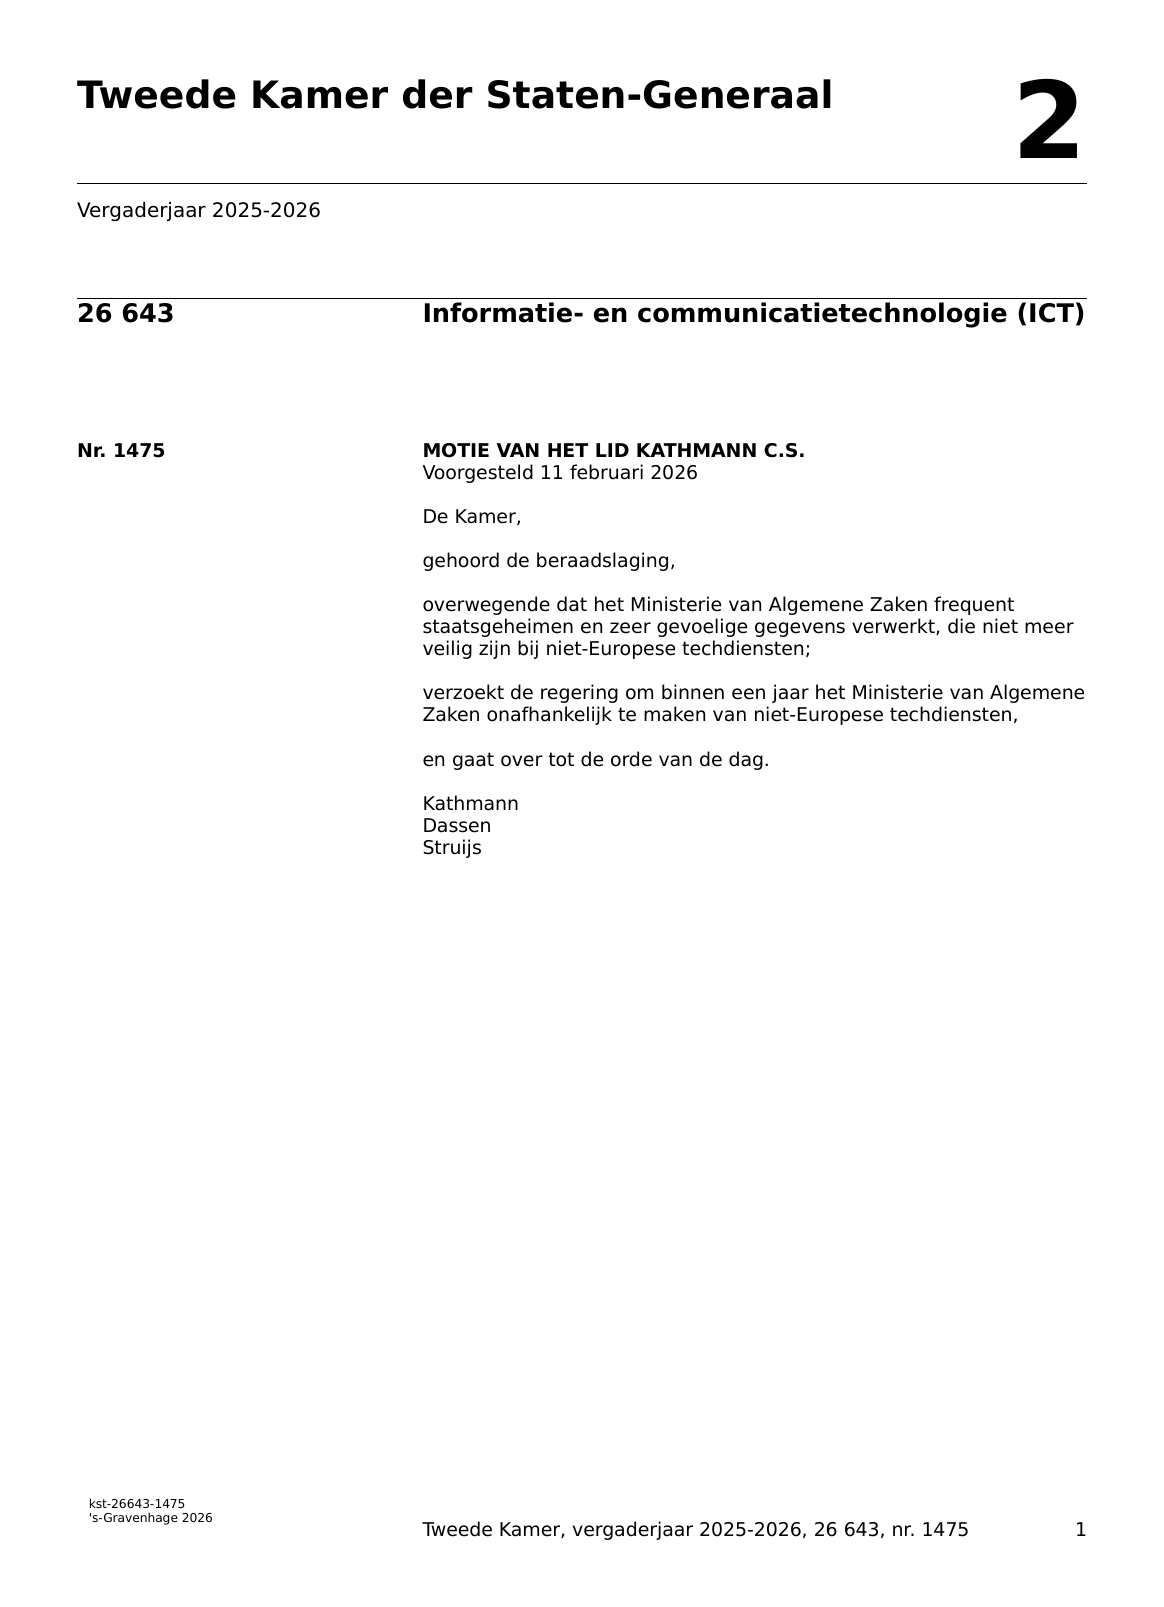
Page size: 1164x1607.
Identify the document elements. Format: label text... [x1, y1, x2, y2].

text 's-Gravenhage 2026 [88, 1511, 323, 1525]
text De Kamer, [422, 506, 1087, 528]
text Kathmann [422, 793, 1087, 814]
table_cell Vergaderjaar 2025-2026 [77, 184, 1087, 298]
text Dassen [422, 814, 1087, 837]
text verzoekt de regering om binnen een jaar het Ministerie van Algemene Zaken onafhankelijk te maken van niet-Europese techdiensten, [422, 682, 1087, 726]
text Voorgesteld 11 februari 2026 [422, 462, 1087, 484]
text en gaat over tot de orde van de dag. [422, 748, 1087, 770]
table_header Tweede Kamer der Staten-Generaal [77, 59, 886, 183]
text Struijs [422, 837, 1087, 858]
text overwegende dat het Ministerie van Algemene Zaken frequent staatsgeheimen en zeer gevoelige gegevens verwerkt, die niet meer veilig zijn bij niet-Europese techdiensten; [422, 594, 1087, 660]
subtitle 26 643 Informatie- en communicatietechnologie (ICT) [77, 299, 1087, 329]
text kst-26643-1475 [88, 1497, 323, 1511]
text gehoord de beraadslaging, [422, 550, 1087, 572]
subtitle Nr. 1475 MOTIE VAN HET LID KATHMANN C.S. [77, 440, 1087, 462]
table_header 2 [886, 59, 1087, 183]
